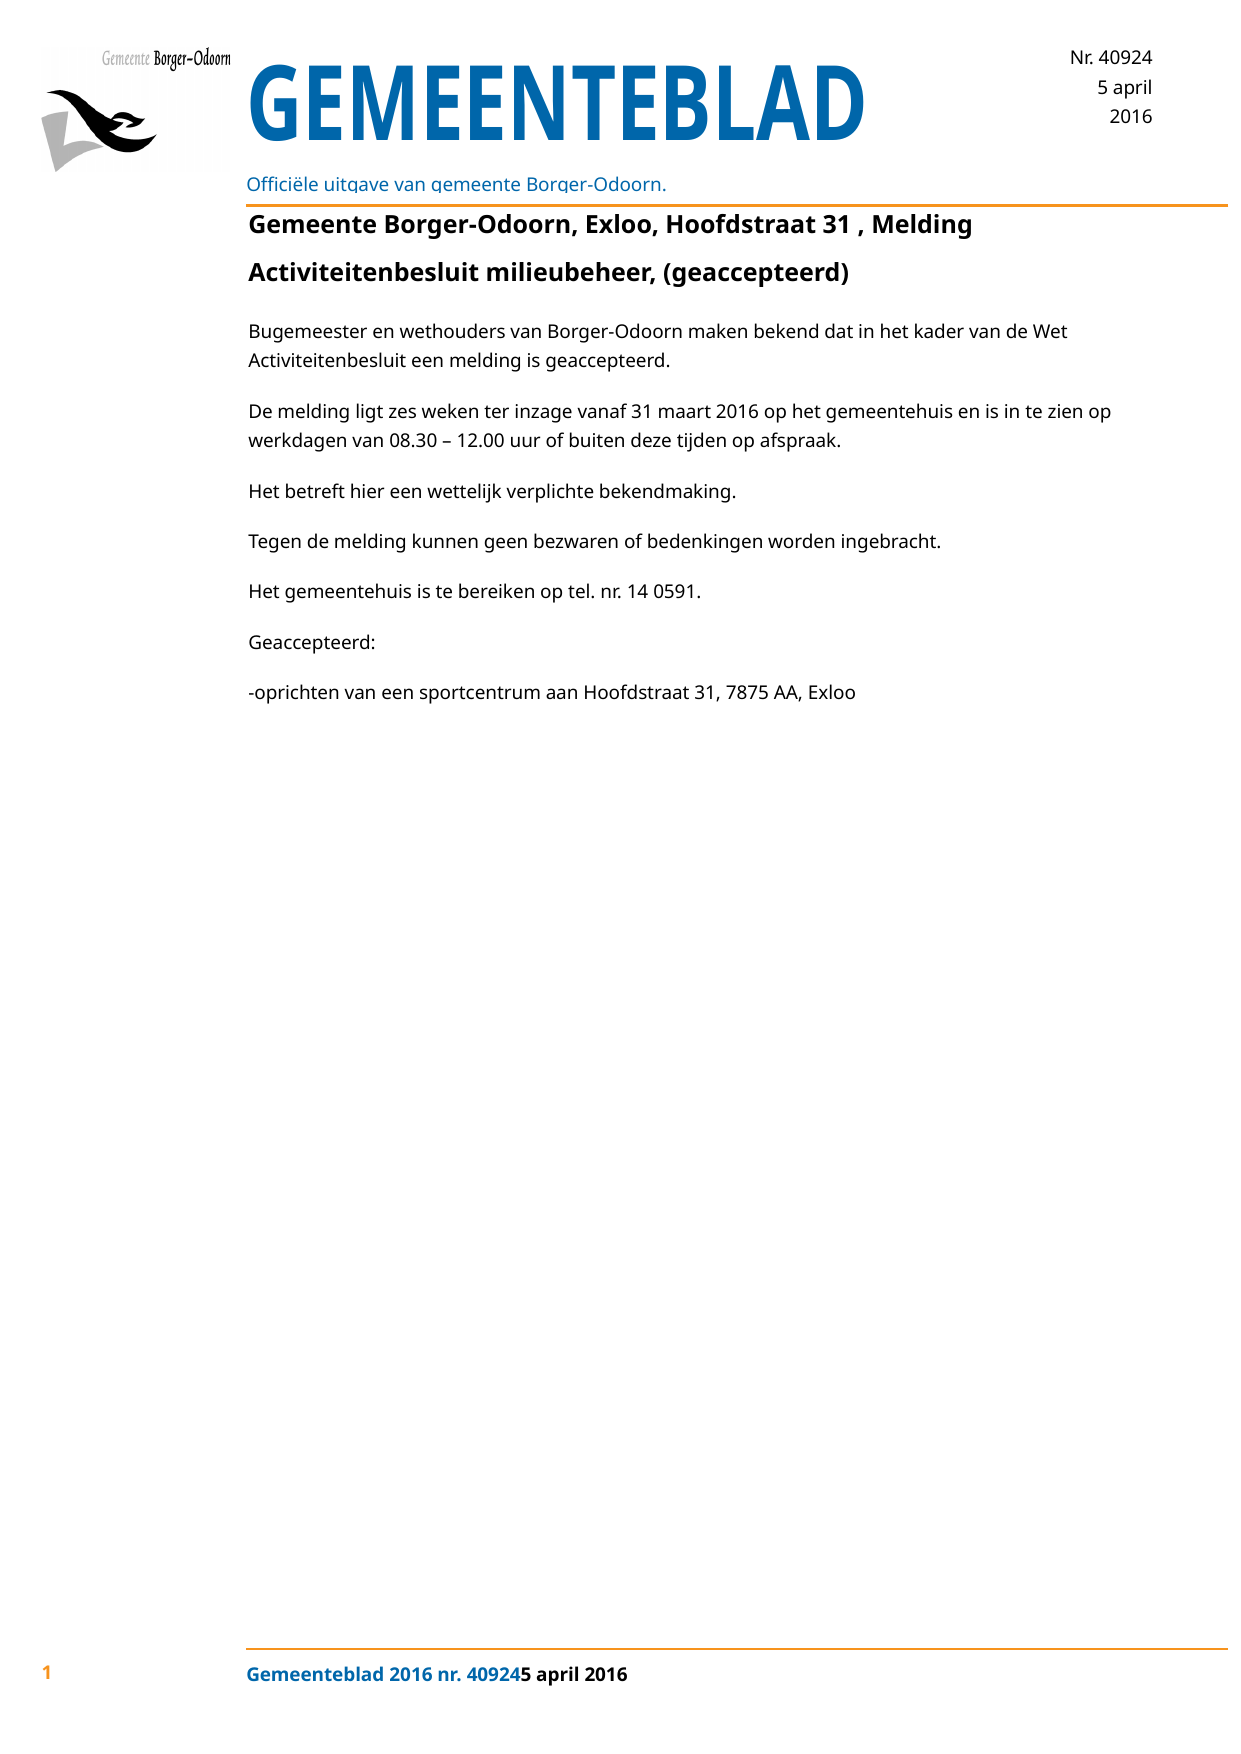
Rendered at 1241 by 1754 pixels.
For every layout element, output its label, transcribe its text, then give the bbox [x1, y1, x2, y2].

text Het betreft hier een wettelijk verplichte bekendmaking. [248, 478, 1152, 504]
text Het gemeentehuis is te bereiken op tel. nr. 14 0591. [248, 579, 1152, 604]
text De melding ligt zes weken ter inzage vanaf 31 maart 2016 op het gemeentehuis en is in te zien op werkdagen van 08.30 – 12.00 uur of buiten deze tijden op afspraak. [248, 398, 1152, 453]
text Bugemeester en wethouders van Borger-Odoorn maken bekend dat in het kader van de Wet Activiteitenbesluit een melding is geaccepteerd. [248, 318, 1152, 373]
text Geaccepteerd: [248, 629, 1152, 655]
text Gemeente Borger-Odoorn, Exloo, Hoofdstraat 31 , Melding Activiteitenbesluit milieubeheer, (geaccepteerd) [248, 207, 1152, 288]
picture [41, 47, 231, 172]
text Tegen de melding kunnen geen bezwaren of bedenkingen worden ingebracht. [248, 528, 1152, 554]
text -oprichten van een sportcentrum aan Hoofdstraat 31, 7875 AA, Exloo [248, 679, 1152, 705]
